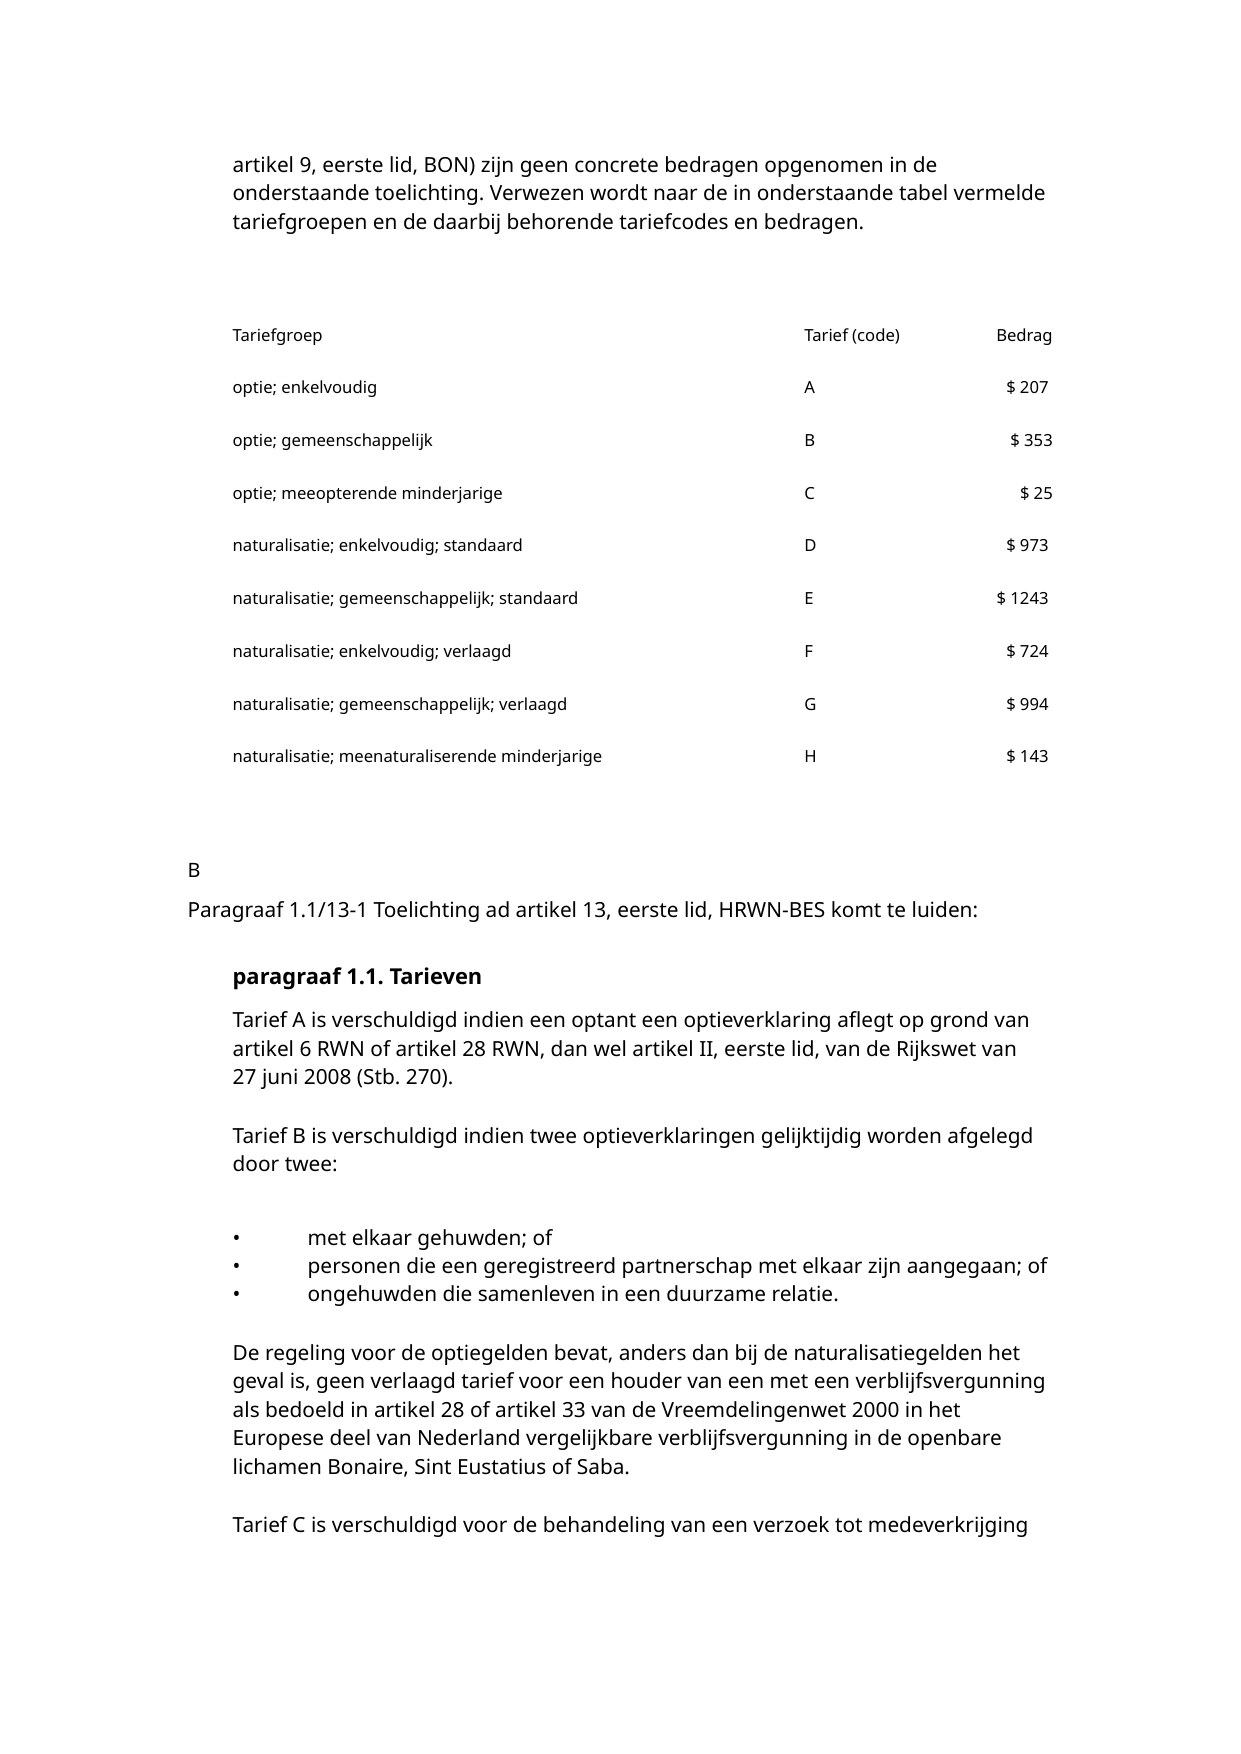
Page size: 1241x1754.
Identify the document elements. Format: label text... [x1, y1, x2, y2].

table_header Tarief (code) [804, 323, 928, 376]
table_cell $ 25 [928, 481, 1053, 534]
table_cell $ 1243 [928, 587, 1053, 639]
table_cell naturalisatie; gemeenschappelijk; verlaagd [233, 692, 804, 745]
table_cell naturalisatie; enkelvoudig; verlaagd [233, 640, 804, 692]
text B [187, 856, 1053, 883]
table_cell A [804, 376, 928, 429]
table_cell H [804, 745, 928, 798]
table_cell F [804, 640, 928, 692]
text Paragraaf 1.1/13-1 Toelichting ad artikel 13, eerste lid, HRWN-BES komt te luiden: [187, 895, 1053, 923]
list met elkaar gehuwden; of [232, 1223, 1053, 1251]
table_cell D [804, 534, 928, 587]
table_cell $ 973 [928, 534, 1053, 587]
table_cell optie; gemeenschappelijk [233, 429, 804, 481]
table_cell naturalisatie; meenaturaliserende minderjarige [233, 745, 804, 798]
table_cell naturalisatie; enkelvoudig; standaard [233, 534, 804, 587]
table_cell C [804, 481, 928, 534]
table_cell E [804, 587, 928, 639]
table_cell optie; enkelvoudig [233, 376, 804, 429]
text artikel 9, eerste lid, BON) zijn geen concrete bedragen opgenomen in de onderstaande toelichting. Verwezen wordt naar de in onderstaande tabel vermelde tariefgroepen en de daarbij behorende tariefcodes en bedragen. [232, 150, 1053, 235]
text Tarief A is verschuldigd indien een optant een optieverklaring aflegt op grond van artikel 6 RWN of artikel 28 RWN, dan wel artikel II, eerste lid, van de Rijkswet van 27 juni 2008 (Stb. 270). [232, 1006, 1053, 1091]
table_cell $ 143 [928, 745, 1053, 798]
table_cell optie; meeopterende minderjarige [233, 481, 804, 534]
subtitle paragraaf 1.1. Tarieven [232, 961, 1053, 991]
table_cell B [804, 429, 928, 481]
table_cell $ 353 [928, 429, 1053, 481]
table_header Bedrag [928, 323, 1053, 376]
text De regeling voor de optiegelden bevat, anders dan bij de naturalisatiegelden het geval is, geen verlaagd tarief voor een houder van een met een verblijfsvergunning als bedoeld in artikel 28 of artikel 33 van de Vreemdelingenwet 2000 in het Europese deel van Nederland vergelijkbare verblijfsvergunning in de openbare lichamen Bonaire, Sint Eustatius of Saba. [232, 1338, 1053, 1480]
text Tarief B is verschuldigd indien twee optieverklaringen gelijktijdig worden afgelegd door twee: [232, 1121, 1053, 1178]
list ongehuwden die samenleven in een duurzame relatie. [232, 1279, 1053, 1308]
list personen die een geregistreerd partnerschap met elkaar zijn aangegaan; of [232, 1251, 1053, 1279]
text Tarief C is verschuldigd voor de behandeling van een verzoek tot medeverkrijging [232, 1510, 1053, 1539]
table_cell naturalisatie; gemeenschappelijk; standaard [233, 587, 804, 639]
table_cell $ 724 [928, 640, 1053, 692]
table_cell G [804, 692, 928, 745]
table_cell $ 994 [928, 692, 1053, 745]
table_header Tariefgroep [233, 323, 804, 376]
table_cell $ 207 [928, 376, 1053, 429]
